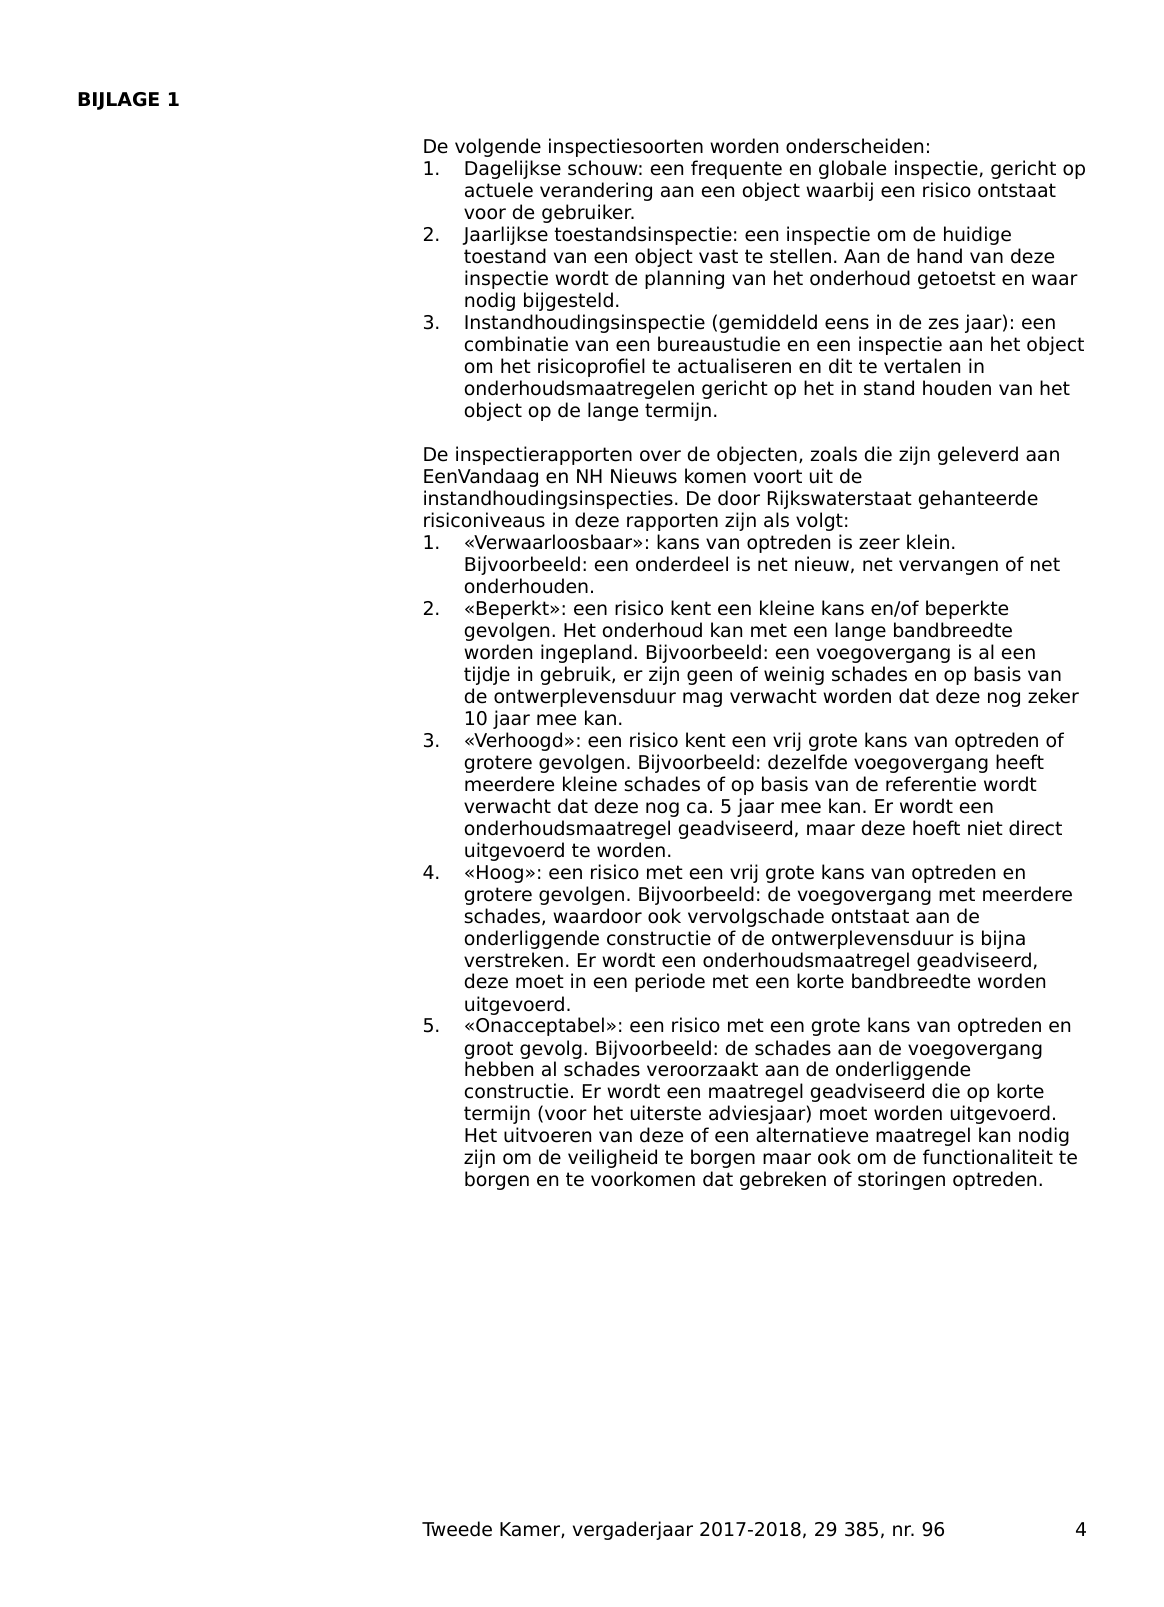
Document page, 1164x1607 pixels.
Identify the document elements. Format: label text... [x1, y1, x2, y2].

text De inspectierapporten over de objecten, zoals die zijn geleverd aan EenVandaag en NH Nieuws komen voort uit de instandhoudingsinspecties. De door Rijkswaterstaat gehanteerde risiconiveaus in deze rapporten zijn als volgt: [422, 444, 1087, 532]
subtitle BIJLAGE 1 [77, 89, 1087, 111]
text 3. «Verhoogd»: een risico kent een vrij grote kans van optreden of grotere gevolgen. Bijvoorbeeld: dezelfde voegovergang heeft meerdere kleine schades of op basis van de referentie wordt verwacht dat deze nog ca. 5 jaar mee kan. Er wordt een onderhoudsmaatregel geadviseerd, maar deze hoeft niet direct uitgevoerd te worden. [422, 730, 1087, 862]
text 2. «Beperkt»: een risico kent een kleine kans en/of beperkte gevolgen. Het onderhoud kan met een lange bandbreedte worden ingepland. Bijvoorbeeld: een voegovergang is al een tijdje in gebruik, er zijn geen of weinig schades en op basis van de ontwerplevensduur mag verwacht worden dat deze nog zeker 10 jaar mee kan. [422, 598, 1087, 730]
text 5. «Onacceptabel»: een risico met een grote kans van optreden en groot gevolg. Bijvoorbeeld: de schades aan de voegovergang hebben al schades veroorzaakt aan de onderliggende constructie. Er wordt een maatregel geadviseerd die op korte termijn (voor het uiterste adviesjaar) moet worden uitgevoerd. Het uitvoeren van deze of een alternatieve maatregel kan nodig zijn om de veiligheid te borgen maar ook om de functionaliteit te borgen en te voorkomen dat gebreken of storingen optreden. [422, 1015, 1087, 1191]
text 1. «Verwaarloosbaar»: kans van optreden is zeer klein. Bijvoorbeeld: een onderdeel is net nieuw, net vervangen of net onderhouden. [422, 532, 1087, 598]
text 4. «Hoog»: een risico met een vrij grote kans van optreden en grotere gevolgen. Bijvoorbeeld: de voegovergang met meerdere schades, waardoor ook vervolgschade ontstaat aan de onderliggende constructie of de ontwerplevensduur is bijna verstreken. Er wordt een onderhoudsmaatregel geadviseerd, deze moet in een periode met een korte bandbreedte worden uitgevoerd. [422, 862, 1087, 1015]
text 3. Instandhoudingsinspectie (gemiddeld eens in de zes jaar): een combinatie van een bureaustudie en een inspectie aan het object om het risicoprofiel te actualiseren en dit te vertalen in onderhoudsmaatregelen gericht op het in stand houden van het object op de lange termijn. [422, 312, 1087, 422]
text 2. Jaarlijkse toestandsinspectie: een inspectie om de huidige toestand van een object vast te stellen. Aan de hand van deze inspectie wordt de planning van het onderhoud getoetst en waar nodig bijgesteld. [422, 224, 1087, 312]
text De volgende inspectiesoorten worden onderscheiden: [422, 136, 1087, 158]
text 1. Dagelijkse schouw: een frequente en globale inspectie, gericht op actuele verandering aan een object waarbij een risico ontstaat voor de gebruiker. [422, 158, 1087, 224]
